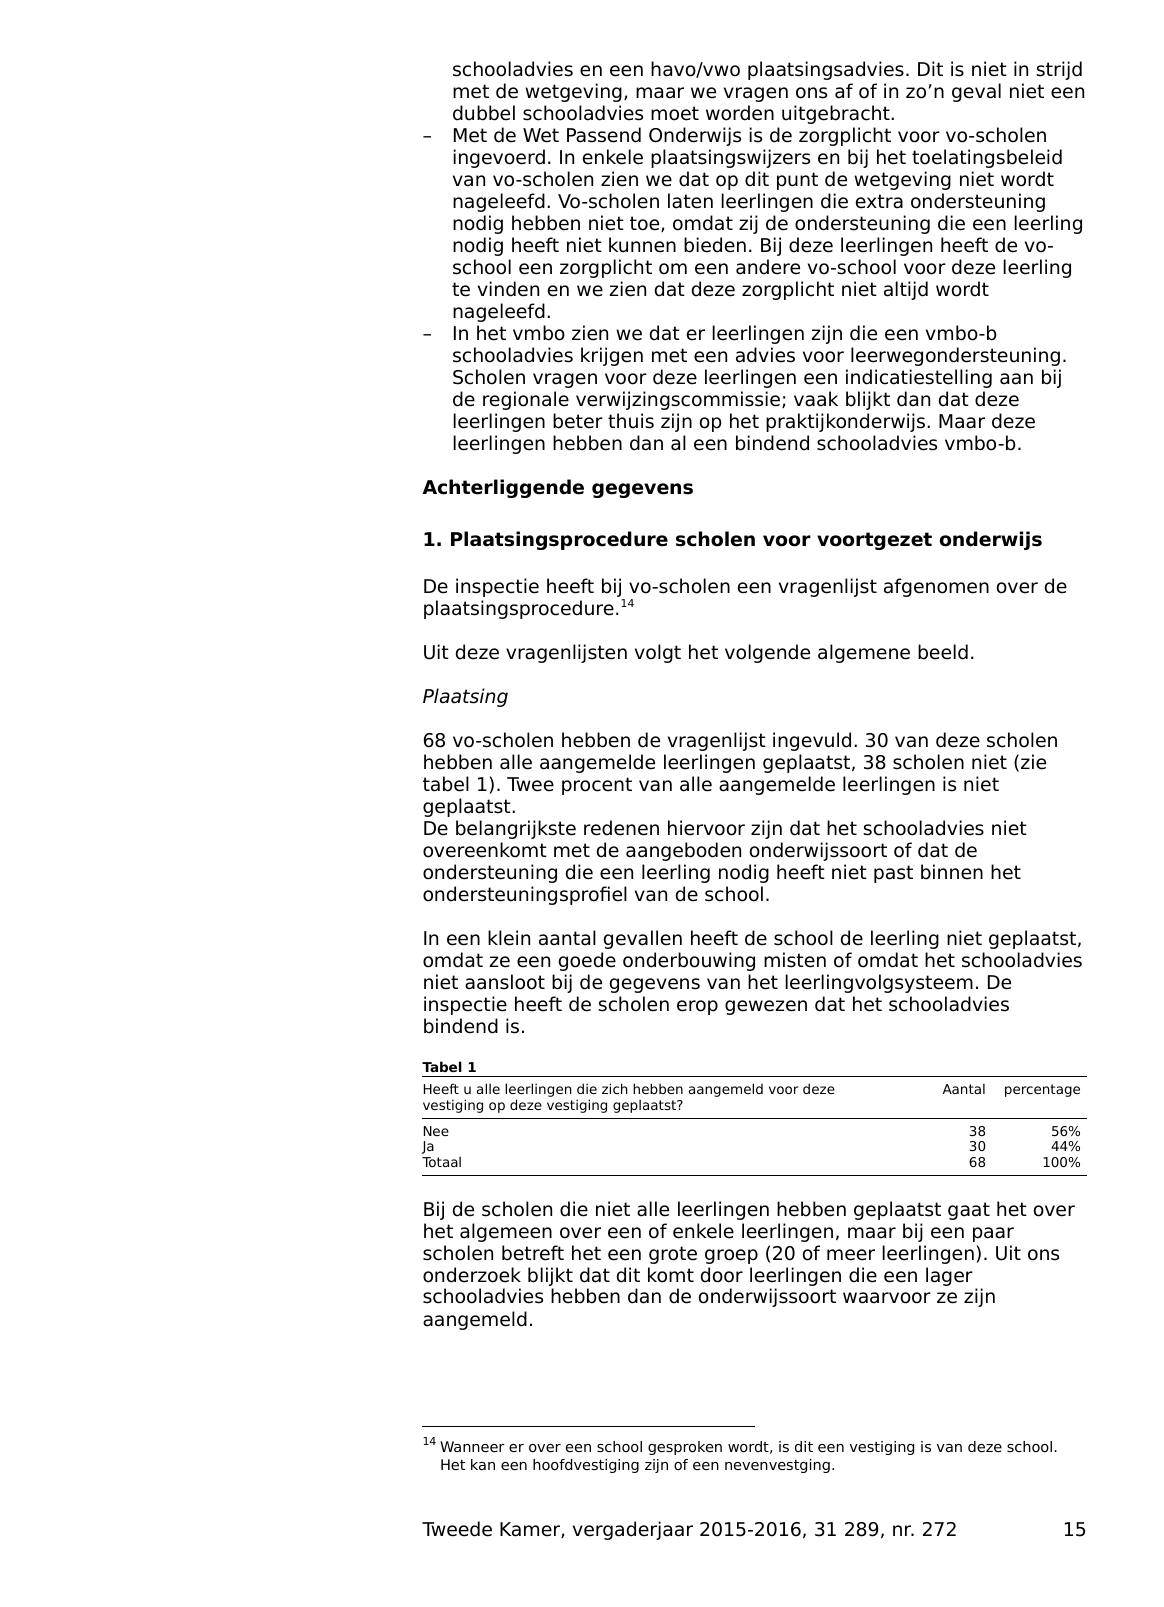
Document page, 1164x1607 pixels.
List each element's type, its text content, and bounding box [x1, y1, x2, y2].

table_cell 30 [897, 1139, 992, 1155]
text schooladvies en een havo/vwo plaatsingsadvies. Dit is niet in strijd met de wetgeving, maar we vragen ons af of in zo’n geval niet een dubbel schooladvies moet worden uitgebracht. [422, 59, 1087, 125]
subtitle Achterliggende gegevens [422, 477, 1087, 499]
table_cell Nee [422, 1119, 897, 1139]
text Bij de scholen die niet alle leerlingen hebben geplaatst gaat het over het algemeen over een of enkele leerlingen, maar bij een paar scholen betreft het een grote groep (20 of meer leerlingen). Uit ons onderzoek blijkt dat dit komt door leerlingen die een lager schooladvies hebben dan de onderwijssoort waarvoor ze zijn aangemeld. [422, 1198, 1087, 1330]
table_cell 38 [897, 1119, 992, 1139]
text – In het vmbo zien we dat er leerlingen zijn die een vmbo-b schooladvies krijgen met een advies voor leerwegondersteuning. Scholen vragen voor deze leerlingen een indicatiestelling aan bij de regionale verwijzingscommissie; vaak blijkt dan dat deze leerlingen beter thuis zijn op het praktijkonderwijs. Maar deze leerlingen hebben dan al een bindend schooladvies vmbo-b. [422, 323, 1087, 455]
table_cell Heeft u alle leerlingen die zich hebben aangemeld voor deze vestiging op deze vestiging geplaatst? [422, 1077, 897, 1118]
subtitle 1. Plaatsingsprocedure scholen voor voortgezet onderwijs [422, 529, 1087, 551]
table_cell Totaal [422, 1155, 897, 1175]
table_cell 56% [992, 1119, 1087, 1139]
text Uit deze vragenlijsten volgt het volgende algemene beeld. [422, 642, 1087, 664]
table_cell 100% [992, 1155, 1087, 1175]
text 68 vo-scholen hebben de vragenlijst ingevuld. 30 van deze scholen hebben alle aangemelde leerlingen geplaatst, 38 scholen niet (zie tabel 1). Twee procent van alle aangemelde leerlingen is niet geplaatst. [422, 730, 1087, 818]
table_cell Aantal [897, 1077, 992, 1118]
text In een klein aantal gevallen heeft de school de leerling niet geplaatst, omdat ze een goede onderbouwing misten of omdat het schooladvies niet aansloot bij de gegevens van het leerlingvolgsysteem. De inspectie heeft de scholen erop gewezen dat het schooladvies bindend is. [422, 928, 1087, 1038]
table_cell Ja [422, 1139, 897, 1155]
table_cell percentage [992, 1077, 1087, 1118]
table_cell 68 [897, 1155, 992, 1175]
table_cell 44% [992, 1139, 1087, 1155]
text De inspectie heeft bij vo-scholen een vragenlijst afgenomen over de plaatsingsprocedure. [422, 576, 1087, 620]
text De belangrijkste redenen hiervoor zijn dat het schooladvies niet overeenkomt met de aangeboden onderwijssoort of dat de ondersteuning die een leerling nodig heeft niet past binnen het ondersteuningsprofiel van de school. [422, 818, 1087, 906]
text Wanneer er over een school gesproken wordt, is dit een vestiging is van deze school. Het kan een hoofdvestiging zijn of een nevenvestging. [422, 1435, 1087, 1474]
table_header Tabel 1 [422, 1060, 1087, 1076]
text – Met de Wet Passend Onderwijs is de zorgplicht voor vo-scholen ingevoerd. In enkele plaatsingswijzers en bij het toelatingsbeleid van vo-scholen zien we dat op dit punt de wetgeving niet wordt nageleefd. Vo-scholen laten leerlingen die extra ondersteuning nodig hebben niet toe, omdat zij de ondersteuning die een leerling nodig heeft niet kunnen bieden. Bij deze leerlingen heeft de vo-school een zorgplicht om een andere vo-school voor deze leerling te vinden en we zien dat deze zorgplicht niet altijd wordt nageleefd. [422, 125, 1087, 323]
subtitle Plaatsing [422, 686, 1087, 708]
